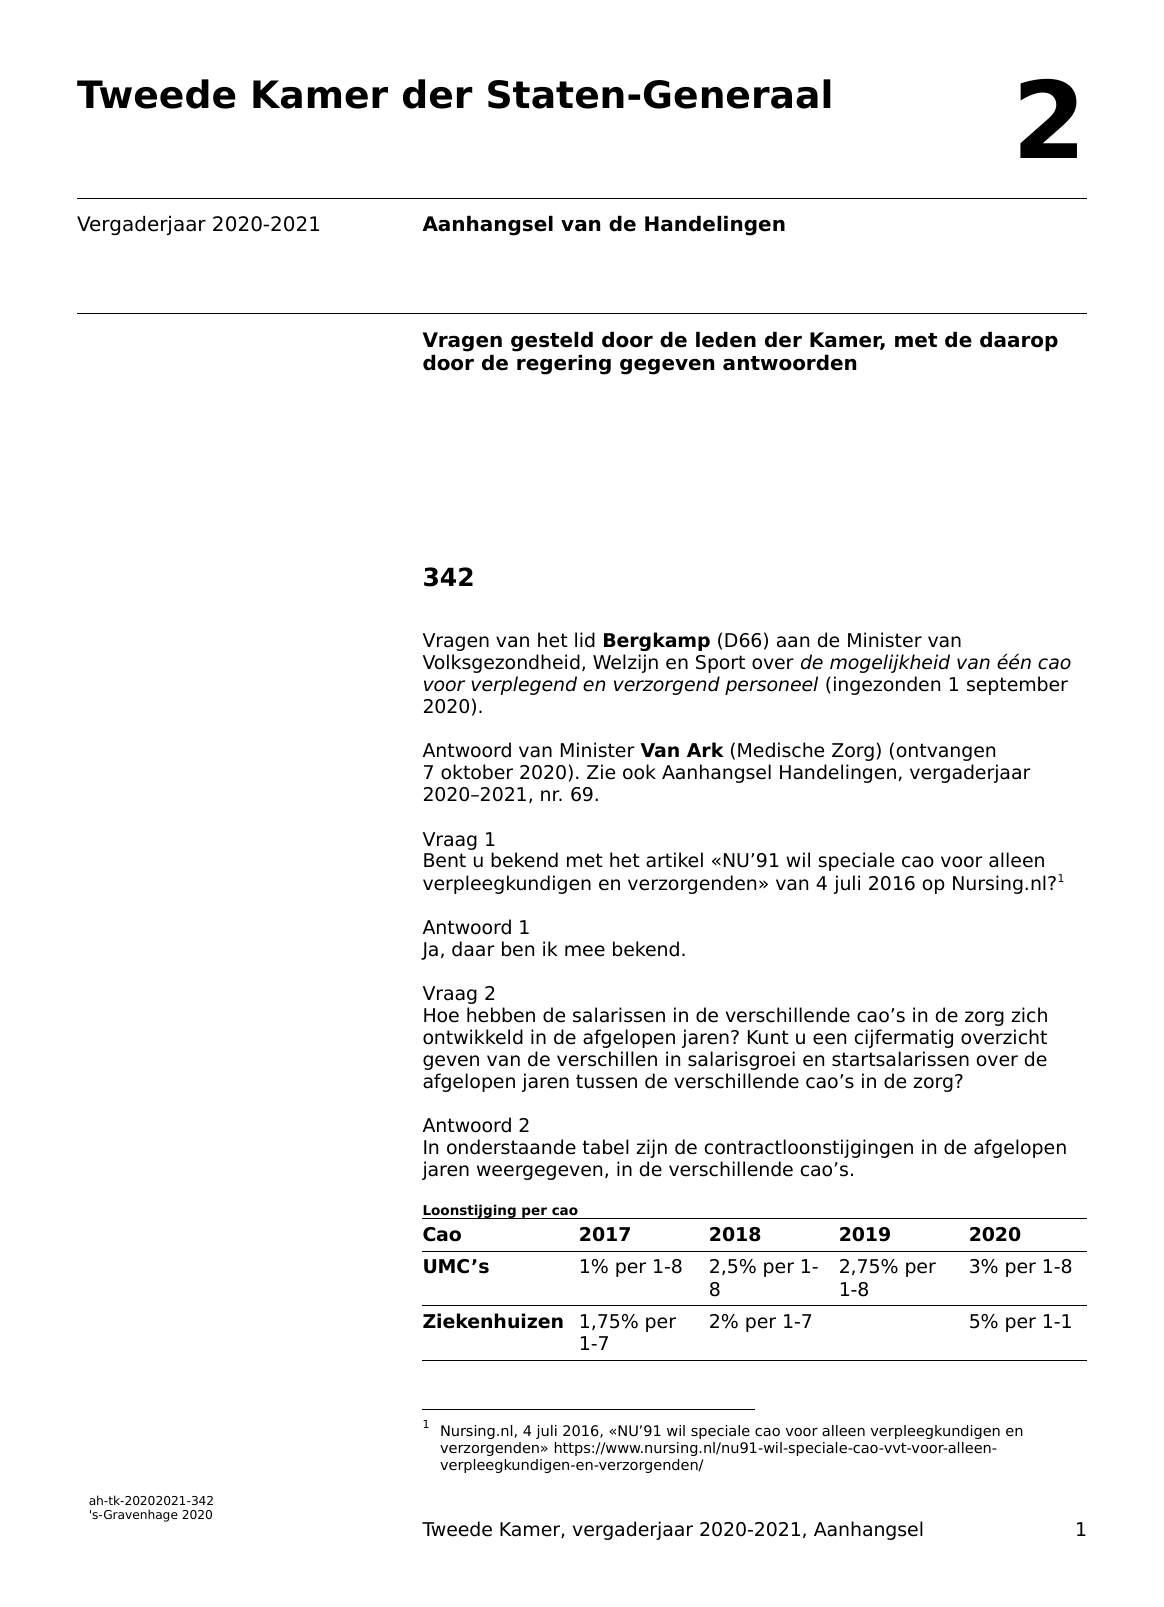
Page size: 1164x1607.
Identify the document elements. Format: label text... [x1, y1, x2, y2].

table_cell 2% per 1-7 [703, 1306, 833, 1359]
table_cell 5% per 1-1 [963, 1306, 1087, 1359]
text Antwoord 2 [422, 1115, 1087, 1137]
text Antwoord van Minister Van Ark (Medische Zorg) (ontvangen 7 oktober 2020). Zie ook Aanhangsel Handelingen, vergaderjaar 2020–2021, nr. 69. [422, 740, 1087, 806]
table_header 2 [886, 59, 1087, 198]
table_cell Cao [422, 1219, 573, 1251]
text 's-Gravenhage 2020 [88, 1508, 323, 1522]
text Vraag 2 [422, 983, 1087, 1005]
table_cell Ziekenhuizen [422, 1306, 573, 1359]
text Antwoord 1 [422, 917, 1087, 938]
table_cell UMC’s [422, 1252, 573, 1305]
table_header Tweede Kamer der Staten-Generaal [77, 59, 886, 198]
table_cell [833, 1306, 963, 1359]
text 342 [422, 563, 1087, 592]
table_cell Vragen gesteld door de leden der Kamer, met de daarop door de regering gegeven antwoorden [422, 314, 1087, 375]
table_cell 2020 [963, 1219, 1087, 1251]
table_cell 2017 [573, 1219, 703, 1251]
text Vragen van het lid Bergkamp (D66) aan de Minister van Volksgezondheid, Welzijn en Sport over de mogelijkheid van één cao voor verplegend en verzorgend personeel (ingezonden 1 september 2020). [422, 630, 1087, 718]
table_cell 2,5% per 1-8 [703, 1252, 833, 1305]
table_cell Vergaderjaar 2020-2021 [77, 199, 422, 313]
table_cell 1,75% per 1-7 [573, 1306, 703, 1359]
text Vraag 1 [422, 828, 1087, 850]
table_cell 2018 [703, 1219, 833, 1251]
text ah-tk-20202021-342 [88, 1494, 323, 1508]
text In onderstaande tabel zijn de contractloonstijgingen in de afgelopen jaren weergegeven, in de verschillende cao’s. [422, 1137, 1087, 1181]
table_header Loonstijging per cao [422, 1203, 1087, 1218]
table_cell 2,75% per 1-8 [833, 1252, 963, 1305]
text Hoe hebben de salarissen in de verschillende cao’s in de zorg zich ontwikkeld in de afgelopen jaren? Kunt u een cijfermatig overzicht geven van de verschillen in salarisgroei en startsalarissen over de afgelopen jaren tussen de verschillende cao’s in de zorg? [422, 1005, 1087, 1093]
table_cell 2019 [833, 1219, 963, 1251]
table_cell 3% per 1-8 [963, 1252, 1087, 1305]
text Bent u bekend met het artikel «NU’91 wil speciale cao voor alleen verpleegkundigen en verzorgenden» van 4 juli 2016 op Nursing.nl? [422, 850, 1087, 894]
text Nursing.nl, 4 juli 2016, «NU’91 wil speciale cao voor alleen verpleegkundigen en verzorgenden» https://www.nursing.nl/nu91-wil-speciale-cao-vvt-voor-alleen-verpleegkundigen-en-verzorgenden/ [422, 1418, 1087, 1474]
table_cell 1% per 1-8 [573, 1252, 703, 1305]
table_cell Aanhangsel van de Handelingen [422, 199, 1087, 313]
text Ja, daar ben ik mee bekend. [422, 938, 1087, 961]
table_cell [77, 314, 422, 375]
